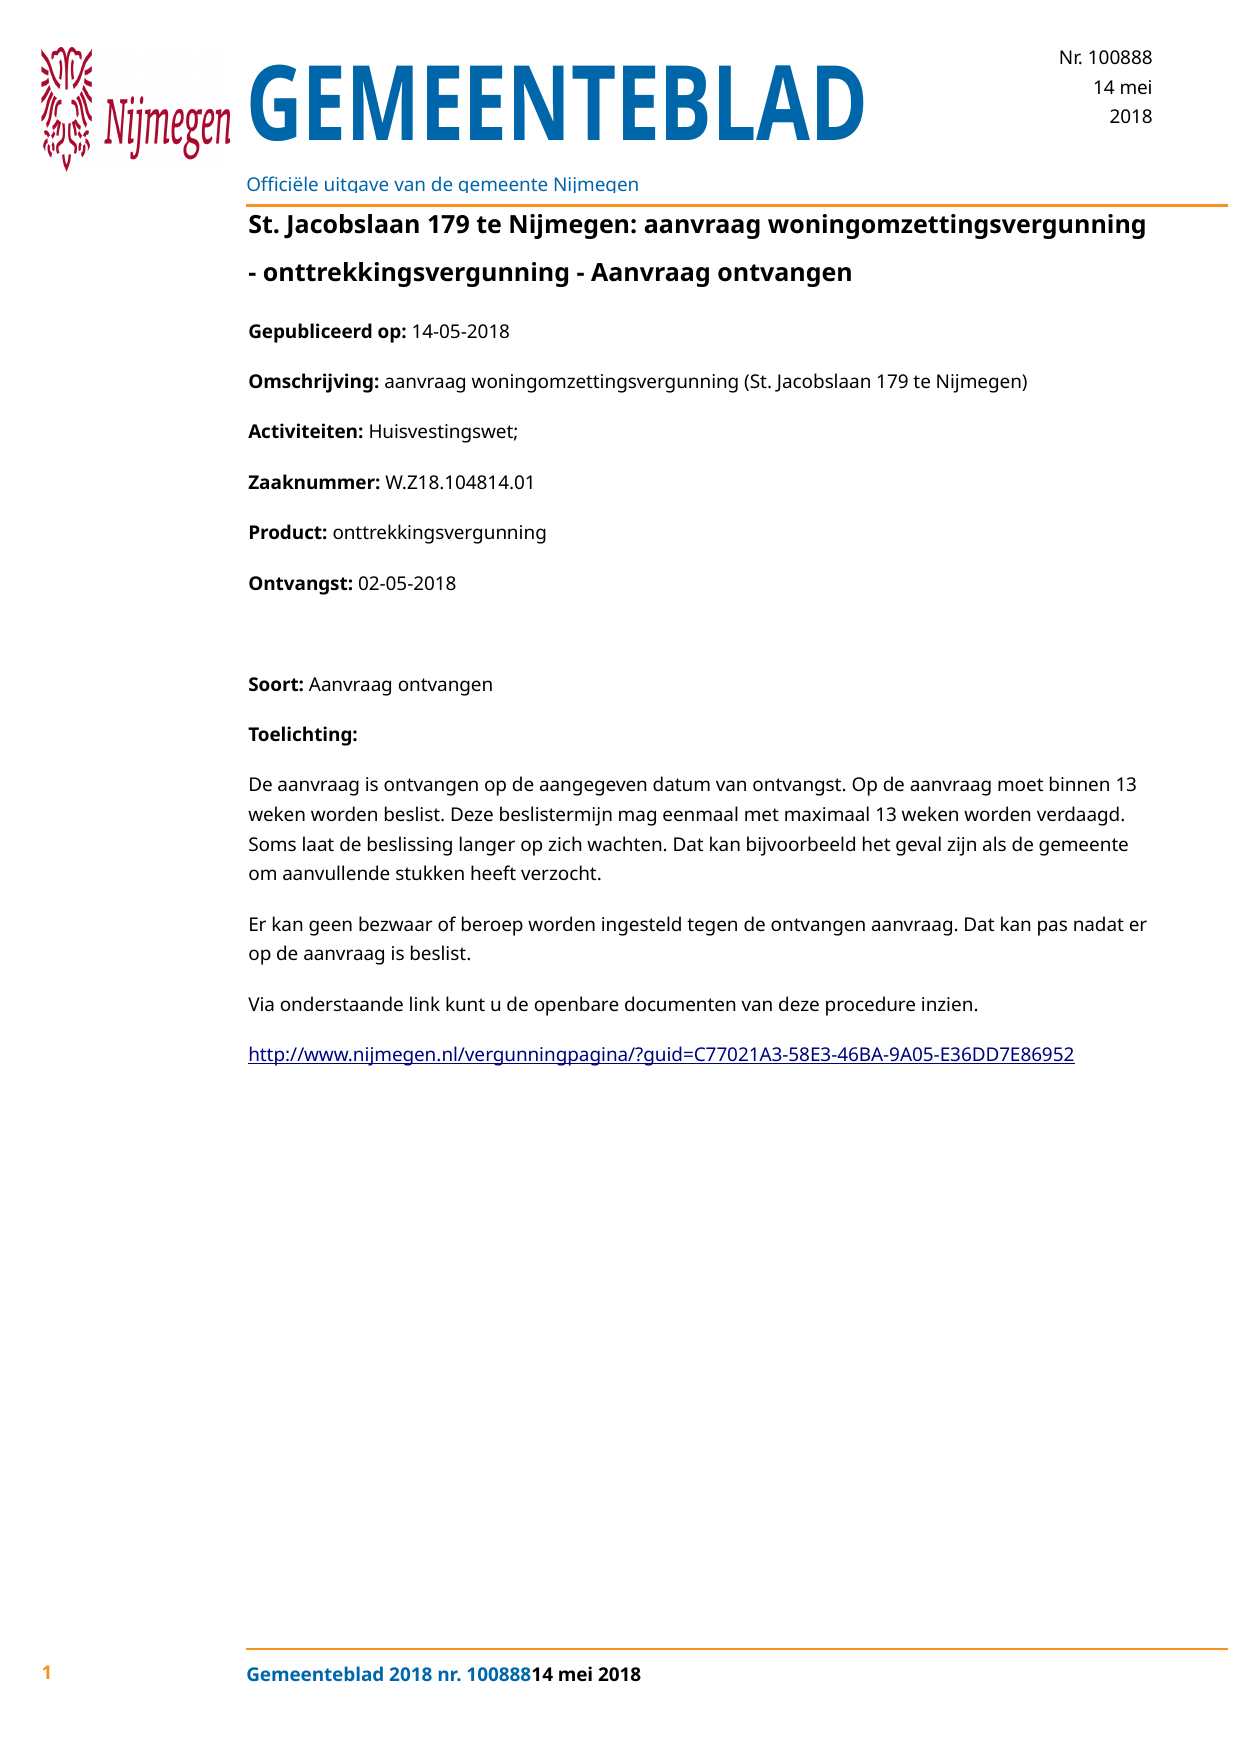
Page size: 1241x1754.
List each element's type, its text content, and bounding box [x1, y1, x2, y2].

text Via onderstaande link kunt u de openbare documenten van deze procedure inzien. [248, 991, 1152, 1017]
text Toelichting: [248, 721, 1152, 747]
text Zaaknummer: W.Z18.104814.01 [248, 469, 1152, 495]
text De aanvraag is ontvangen op de aangegeven datum van ontvangst. Op de aanvraag moet binnen 13 weken worden beslist. Deze beslistermijn mag eenmaal met maximaal 13 weken worden verdaagd. Soms laat de beslissing langer op zich wachten. Dat kan bijvoorbeeld het geval zijn als de gemeente om aanvullende stukken heeft verzocht. [248, 772, 1152, 886]
text Ontvangst: 02-05-2018 [248, 570, 1152, 596]
text http://www.nijmegen.nl/vergunningpagina/?guid=C77021A3-58E3-46BA-9A05-E36DD7E86952 [248, 1041, 1152, 1067]
text Gepubliceerd op: 14-05-2018 [248, 318, 1152, 344]
text Activiteiten: Huisvestingswet; [248, 419, 1152, 444]
picture [41, 47, 231, 172]
text Product: onttrekkingsvergunning [248, 519, 1152, 545]
text Er kan geen bezwaar of beroep worden ingesteld tegen de ontvangen aanvraag. Dat kan pas nadat er op de aanvraag is beslist. [248, 911, 1152, 966]
text St. Jacobslaan 179 te Nijmegen: aanvraag woningomzettingsvergunning - onttrekkingsvergunning - Aanvraag ontvangen [248, 207, 1152, 288]
text Omschrijving: aanvraag woningomzettingsvergunning (St. Jacobslaan 179 te Nijmegen) [248, 368, 1152, 394]
text Soort: Aanvraag ontvangen [248, 671, 1152, 697]
